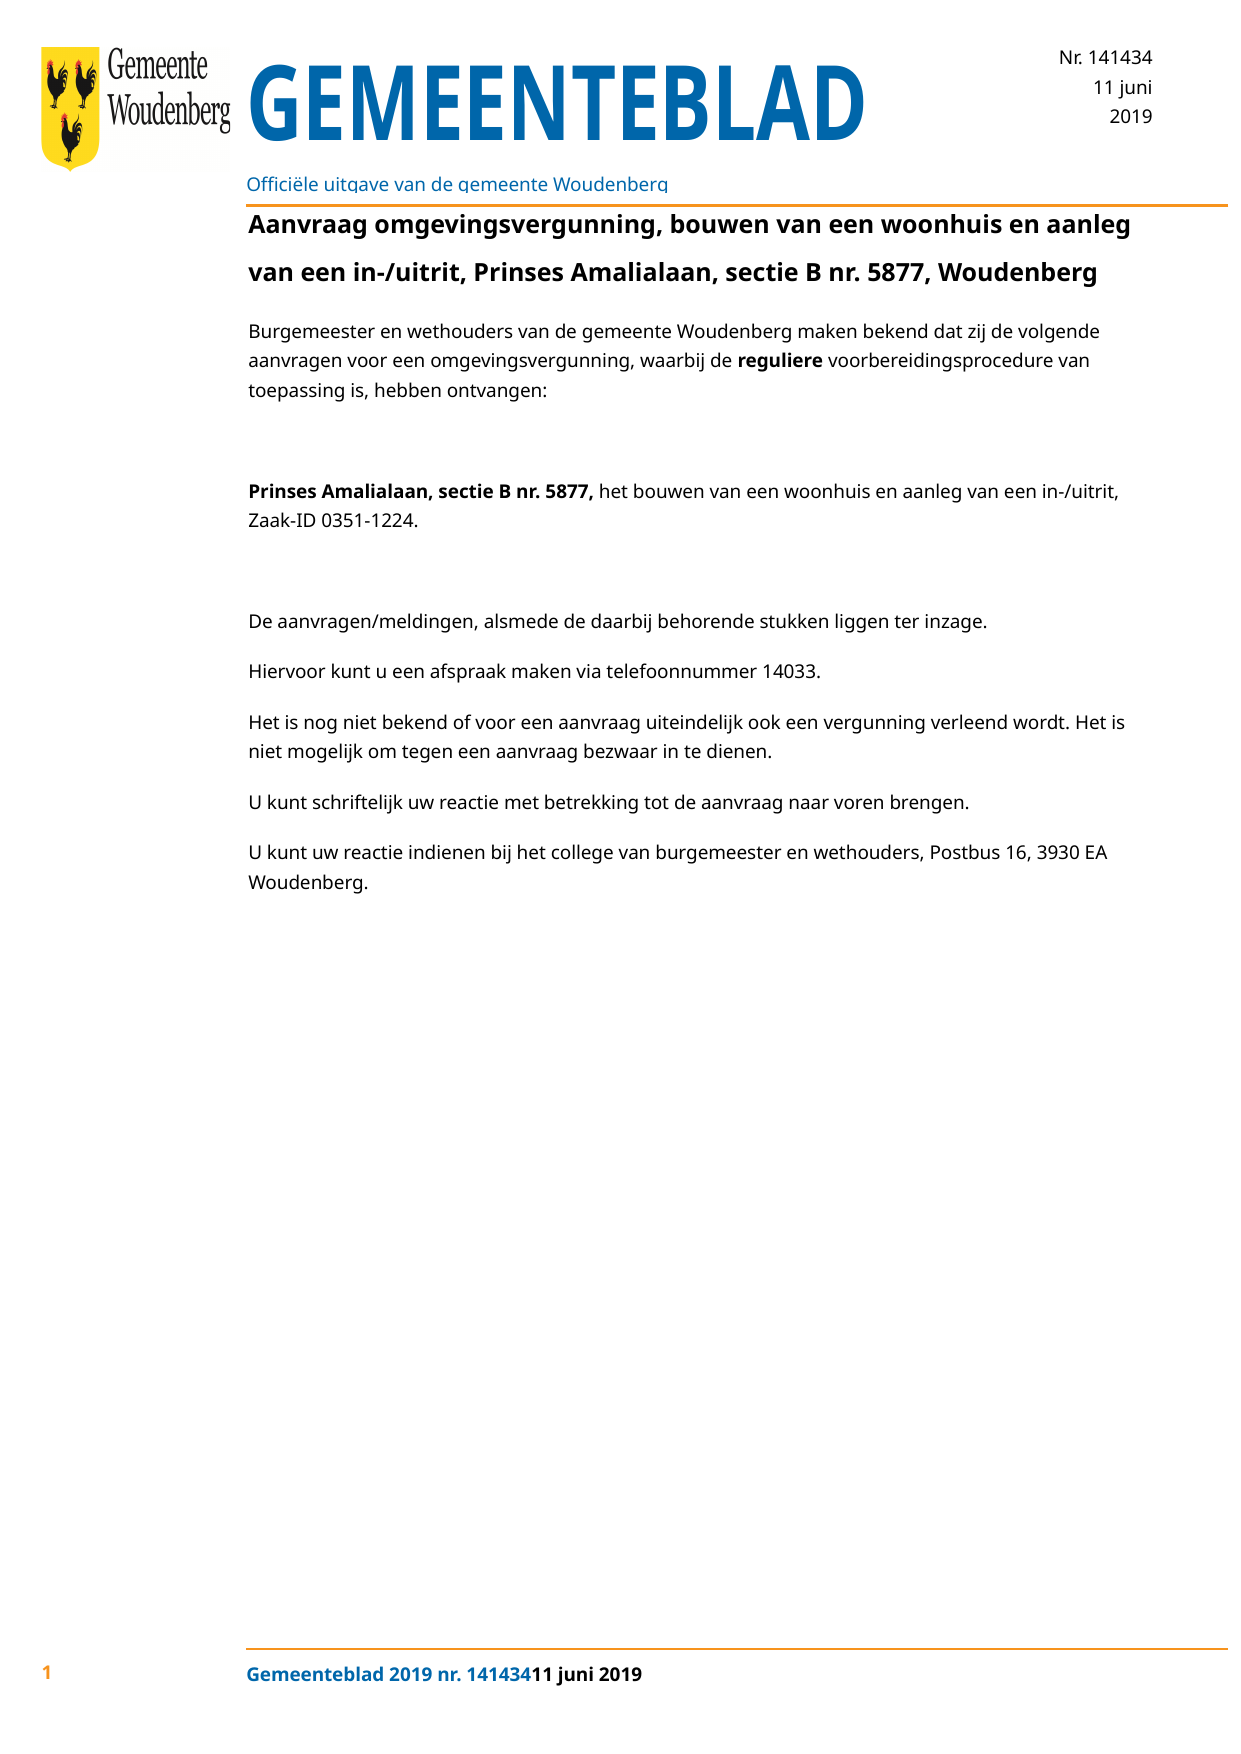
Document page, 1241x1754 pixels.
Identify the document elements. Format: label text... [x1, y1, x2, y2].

text U kunt schriftelijk uw reactie met betrekking tot de aanvraag naar voren brengen. [248, 789, 1152, 815]
picture [41, 47, 231, 172]
text Prinses Amalialaan, sectie B nr. 5877, het bouwen van een woonhuis en aanleg van een in-/uitrit, Zaak-ID 0351-1224. [248, 478, 1152, 533]
text Hiervoor kunt u een afspraak maken via telefoonnummer 14033. [248, 659, 1152, 684]
text Het is nog niet bekend of voor een aanvraag uiteindelijk ook een vergunning verleend wordt. Het is niet mogelijk om tegen een aanvraag bezwaar in te dienen. [248, 709, 1152, 764]
text De aanvragen/meldingen, alsmede de daarbij behorende stukken liggen ter inzage. [248, 608, 1152, 634]
text Aanvraag omgevingsvergunning, bouwen van een woonhuis en aanleg van een in-/uitrit, Prinses Amalialaan, sectie B nr. 5877, Woudenberg [248, 207, 1152, 288]
text U kunt uw reactie indienen bij het college van burgemeester en wethouders, Postbus 16, 3930 EA Woudenberg. [248, 839, 1152, 895]
text Burgemeester en wethouders van de gemeente Woudenberg maken bekend dat zij de volgende aanvragen voor een omgevingsvergunning, waarbij de reguliere voorbereidingsprocedure van toepassing is, hebben ontvangen: [248, 318, 1152, 403]
